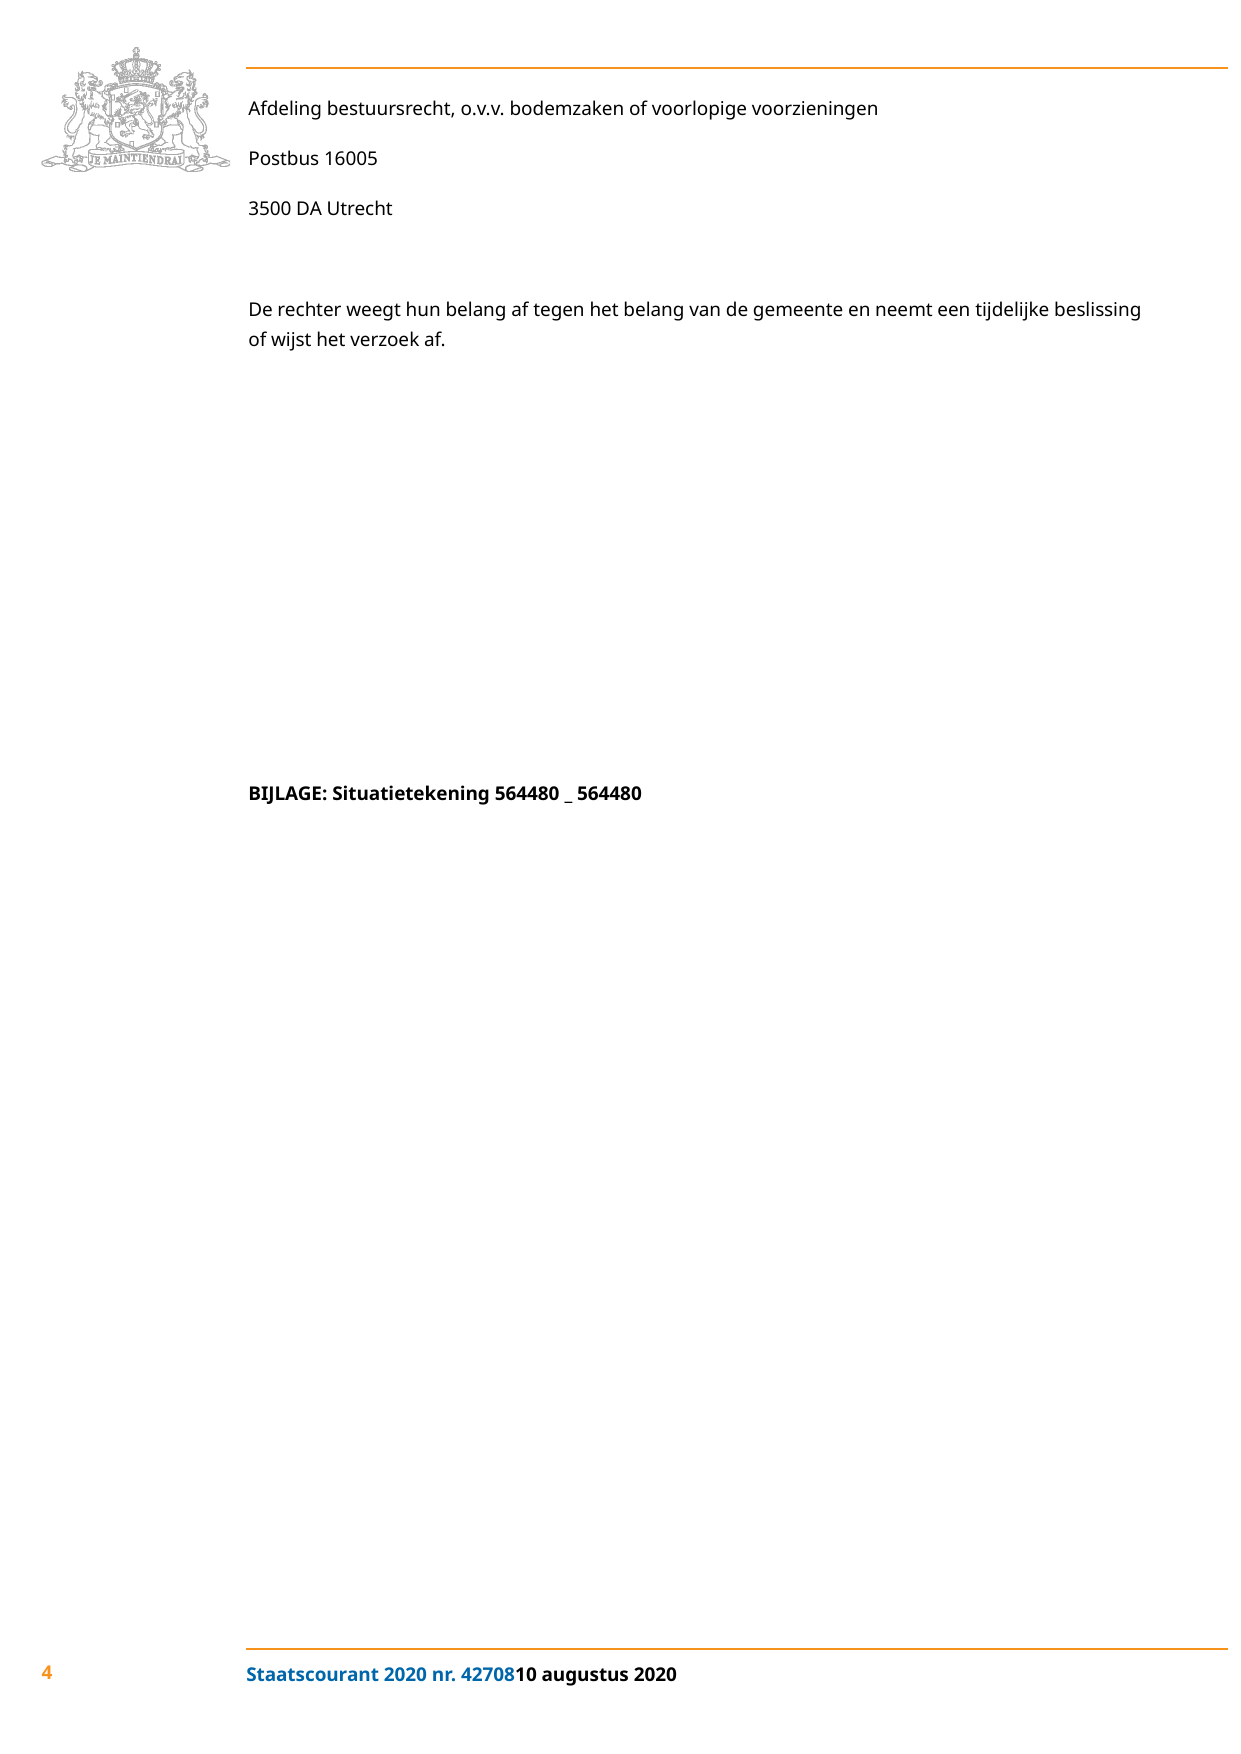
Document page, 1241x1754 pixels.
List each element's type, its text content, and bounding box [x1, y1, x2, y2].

text De rechter weegt hun belang af tegen het belang van de gemeente en neemt een tijdelijke beslissing of wijst het verzoek af. [248, 296, 1152, 352]
text 3500 DA Utrecht [248, 196, 1152, 221]
picture [41, 47, 231, 172]
text Postbus 16005 [248, 145, 1152, 171]
text BIJLAGE: Situatietekening 564480 _ 564480 [248, 780, 1152, 806]
text Afdeling bestuursrecht, o.v.v. bodemzaken of voorlopige voorzieningen [248, 95, 1152, 121]
